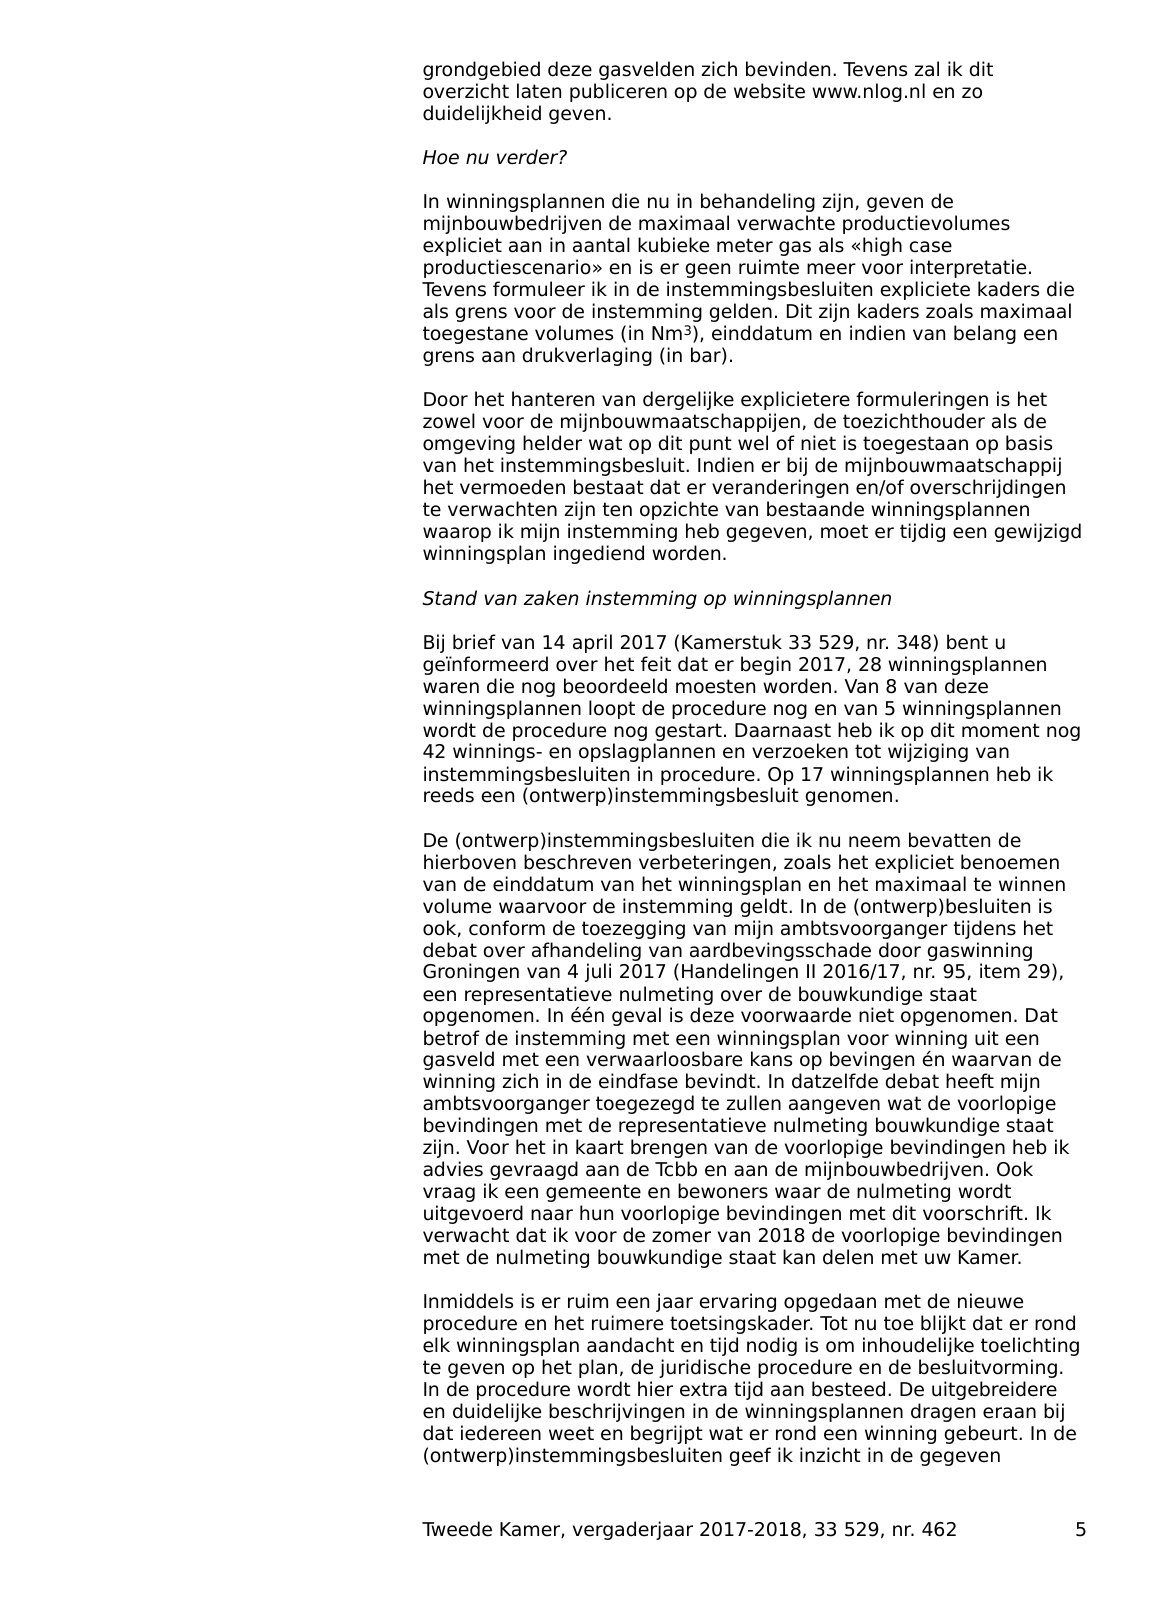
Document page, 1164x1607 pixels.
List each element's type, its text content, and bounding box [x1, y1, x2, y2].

text In winningsplannen die nu in behandeling zijn, geven de mijnbouwbedrijven de maximaal verwachte productievolumes expliciet aan in aantal kubieke meter gas als «high case productiescenario» en is er geen ruimte meer voor interpretatie. Tevens formuleer ik in de instemmingsbesluiten expliciete kaders die als grens voor de instemming gelden. Dit zijn kaders zoals maximaal toegestane volumes (in Nm3), einddatum en indien van belang een grens aan drukverlaging (in bar). [422, 191, 1087, 367]
subtitle Stand van zaken instemming op winningsplannen [422, 587, 1087, 609]
text Bij brief van 14 april 2017 (Kamerstuk 33 529, nr. 348) bent u geïnformeerd over het feit dat er begin 2017, 28 winningsplannen waren die nog beoordeeld moesten worden. Van 8 van deze winningsplannen loopt de procedure nog en van 5 winningsplannen wordt de procedure nog gestart. Daarnaast heb ik op dit moment nog 42 winnings- en opslagplannen en verzoeken tot wijziging van instemmingsbesluiten in procedure. Op 17 winningsplannen heb ik reeds een (ontwerp)instemmingsbesluit genomen. [422, 632, 1087, 807]
subtitle Hoe nu verder? [422, 147, 1087, 169]
text De (ontwerp)instemmingsbesluiten die ik nu neem bevatten de hierboven beschreven verbeteringen, zoals het expliciet benoemen van de einddatum van het winningsplan en het maximaal te winnen volume waarvoor de instemming geldt. In de (ontwerp)besluiten is ook, conform de toezegging van mijn ambtsvoorganger tijdens het debat over afhandeling van aardbevingsschade door gaswinning Groningen van 4 juli 2017 (Handelingen II 2016/17, nr. 95, item 29), een representatieve nulmeting over de bouwkundige staat opgenomen. In één geval is deze voorwaarde niet opgenomen. Dat betrof de instemming met een winningsplan voor winning uit een gasveld met een verwaarloosbare kans op bevingen én waarvan de winning zich in de eindfase bevindt. In datzelfde debat heeft mijn ambtsvoorganger toegezegd te zullen aangeven wat de voorlopige bevindingen met de representatieve nulmeting bouwkundige staat zijn. Voor het in kaart brengen van de voorlopige bevindingen heb ik advies gevraagd aan de Tcbb en aan de mijnbouwbedrijven. Ook vraag ik een gemeente en bewoners waar de nulmeting wordt uitgevoerd naar hun voorlopige bevindingen met dit voorschrift. Ik verwacht dat ik voor de zomer van 2018 de voorlopige bevindingen met de nulmeting bouwkundige staat kan delen met uw Kamer. [422, 829, 1087, 1269]
text Door het hanteren van dergelijke explicietere formuleringen is het zowel voor de mijnbouwmaatschappijen, de toezichthouder als de omgeving helder wat op dit punt wel of niet is toegestaan op basis van het instemmingsbesluit. Indien er bij de mijnbouwmaatschappij het vermoeden bestaat dat er veranderingen en/of overschrijdingen te verwachten zijn ten opzichte van bestaande winningsplannen waarop ik mijn instemming heb gegeven, moet er tijdig een gewijzigd winningsplan ingediend worden. [422, 389, 1087, 565]
text grondgebied deze gasvelden zich bevinden. Tevens zal ik dit overzicht laten publiceren op de website www.nlog.nl en zo duidelijkheid geven. [422, 59, 1087, 125]
text Inmiddels is er ruim een jaar ervaring opgedaan met de nieuwe procedure en het ruimere toetsingskader. Tot nu toe blijkt dat er rond elk winningsplan aandacht en tijd nodig is om inhoudelijke toelichting te geven op het plan, de juridische procedure en de besluitvorming. In de procedure wordt hier extra tijd aan besteed. De uitgebreidere en duidelijke beschrijvingen in de winningsplannen dragen eraan bij dat iedereen weet en begrijpt wat er rond een winning gebeurt. In de (ontwerp)instemmingsbesluiten geef ik inzicht in de gegeven [422, 1291, 1087, 1467]
